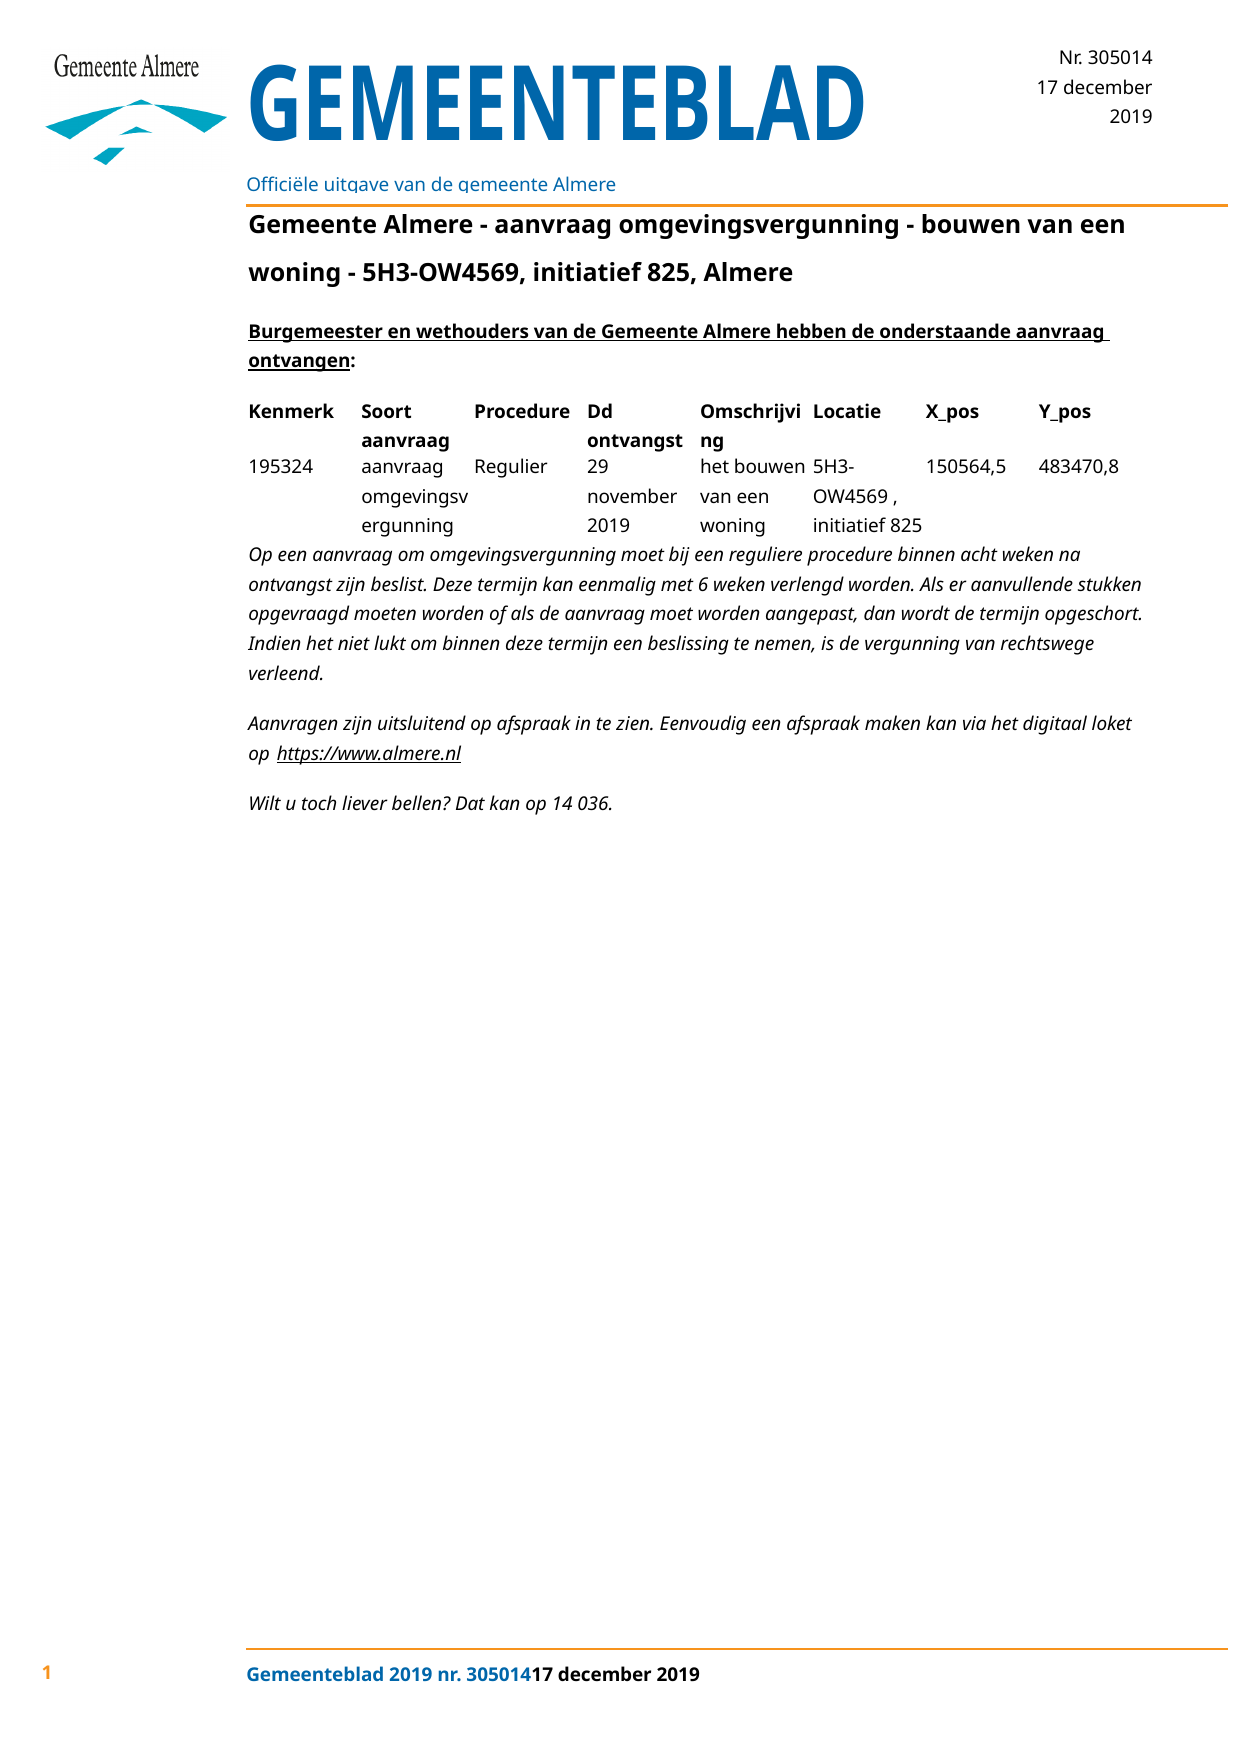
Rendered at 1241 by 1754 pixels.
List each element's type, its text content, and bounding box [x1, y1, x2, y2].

text Gemeente Almere - aanvraag omgevingsvergunning - bouwen van een woning - 5H3-OW4569, initiatief 825, Almere [248, 207, 1152, 288]
text Burgemeester en wethouders van de Gemeente Almere hebben de onderstaande aanvraag ontvangen: [248, 318, 1152, 373]
table_cell aanvraag omgevingsvergunning [361, 453, 474, 538]
table_cell 195324 [248, 453, 361, 538]
text Aanvragen zijn uitsluitend op afspraak in te zien. Eenvoudig een afspraak maken kan via het digitaal loket op https://www.almere.nl [248, 710, 1152, 766]
text Op een aanvraag om omgevingsvergunning moet bij een reguliere procedure binnen acht weken na ontvangst zijn beslist. Deze termijn kan eenmalig met 6 weken verlengd worden. Als er aanvullende stukken opgevraagd moeten worden of als de aanvraag moet worden aangepast, dan wordt de termijn opgeschort. Indien het niet lukt om binnen deze termijn een beslissing te nemen, is de vergunning van rechtswege verleend. [248, 541, 1152, 686]
table_header X_pos [926, 398, 1038, 453]
table_header Soort aanvraag [361, 398, 474, 453]
table_header Omschrijving [700, 398, 813, 453]
text Wilt u toch liever bellen? Dat kan op 14 036. [248, 790, 1152, 816]
picture [41, 47, 231, 172]
table_cell 5H3-OW4569 , initiatief 825 [813, 453, 926, 538]
table_cell 150564,5 [926, 453, 1038, 538]
table_header Y_pos [1039, 398, 1152, 453]
table_header Dd ontvangst [587, 398, 700, 453]
table_cell 483470,8 [1039, 453, 1152, 538]
table_header Locatie [813, 398, 926, 453]
table_header Procedure [474, 398, 587, 453]
table_cell 29 november 2019 [587, 453, 700, 538]
table_header Kenmerk [248, 398, 361, 453]
table_cell het bouwen van een woning [700, 453, 813, 538]
table_cell Regulier [474, 453, 587, 538]
